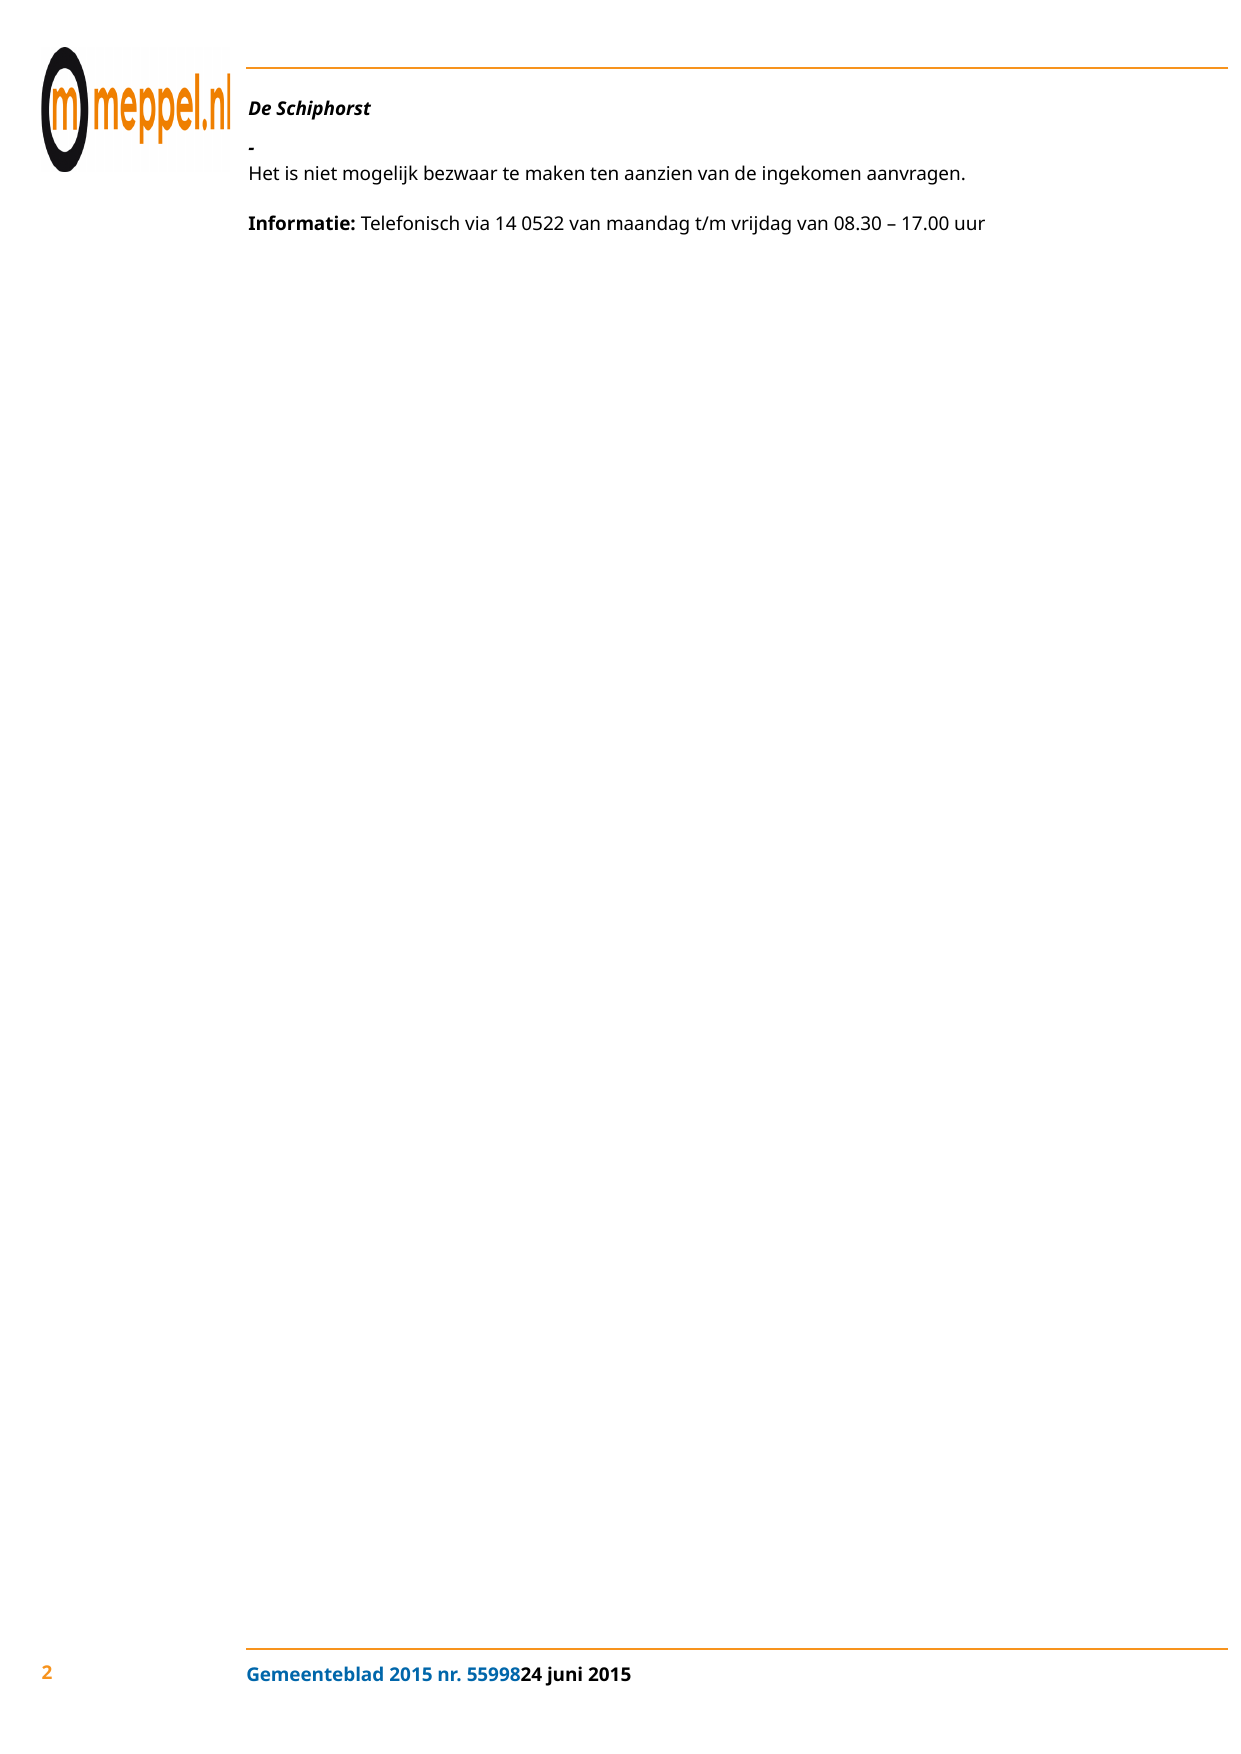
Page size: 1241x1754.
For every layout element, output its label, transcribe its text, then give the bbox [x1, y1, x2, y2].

text Het is niet mogelijk bezwaar te maken ten aanzien van de ingekomen aanvragen. [248, 160, 1152, 186]
picture [41, 47, 231, 172]
text Informatie: Telefonisch via 14 0522 van maandag t/m vrijdag van 08.30 – 17.00 uur [248, 210, 1152, 236]
text - [248, 134, 1152, 160]
text De Schiphorst [248, 95, 1152, 121]
